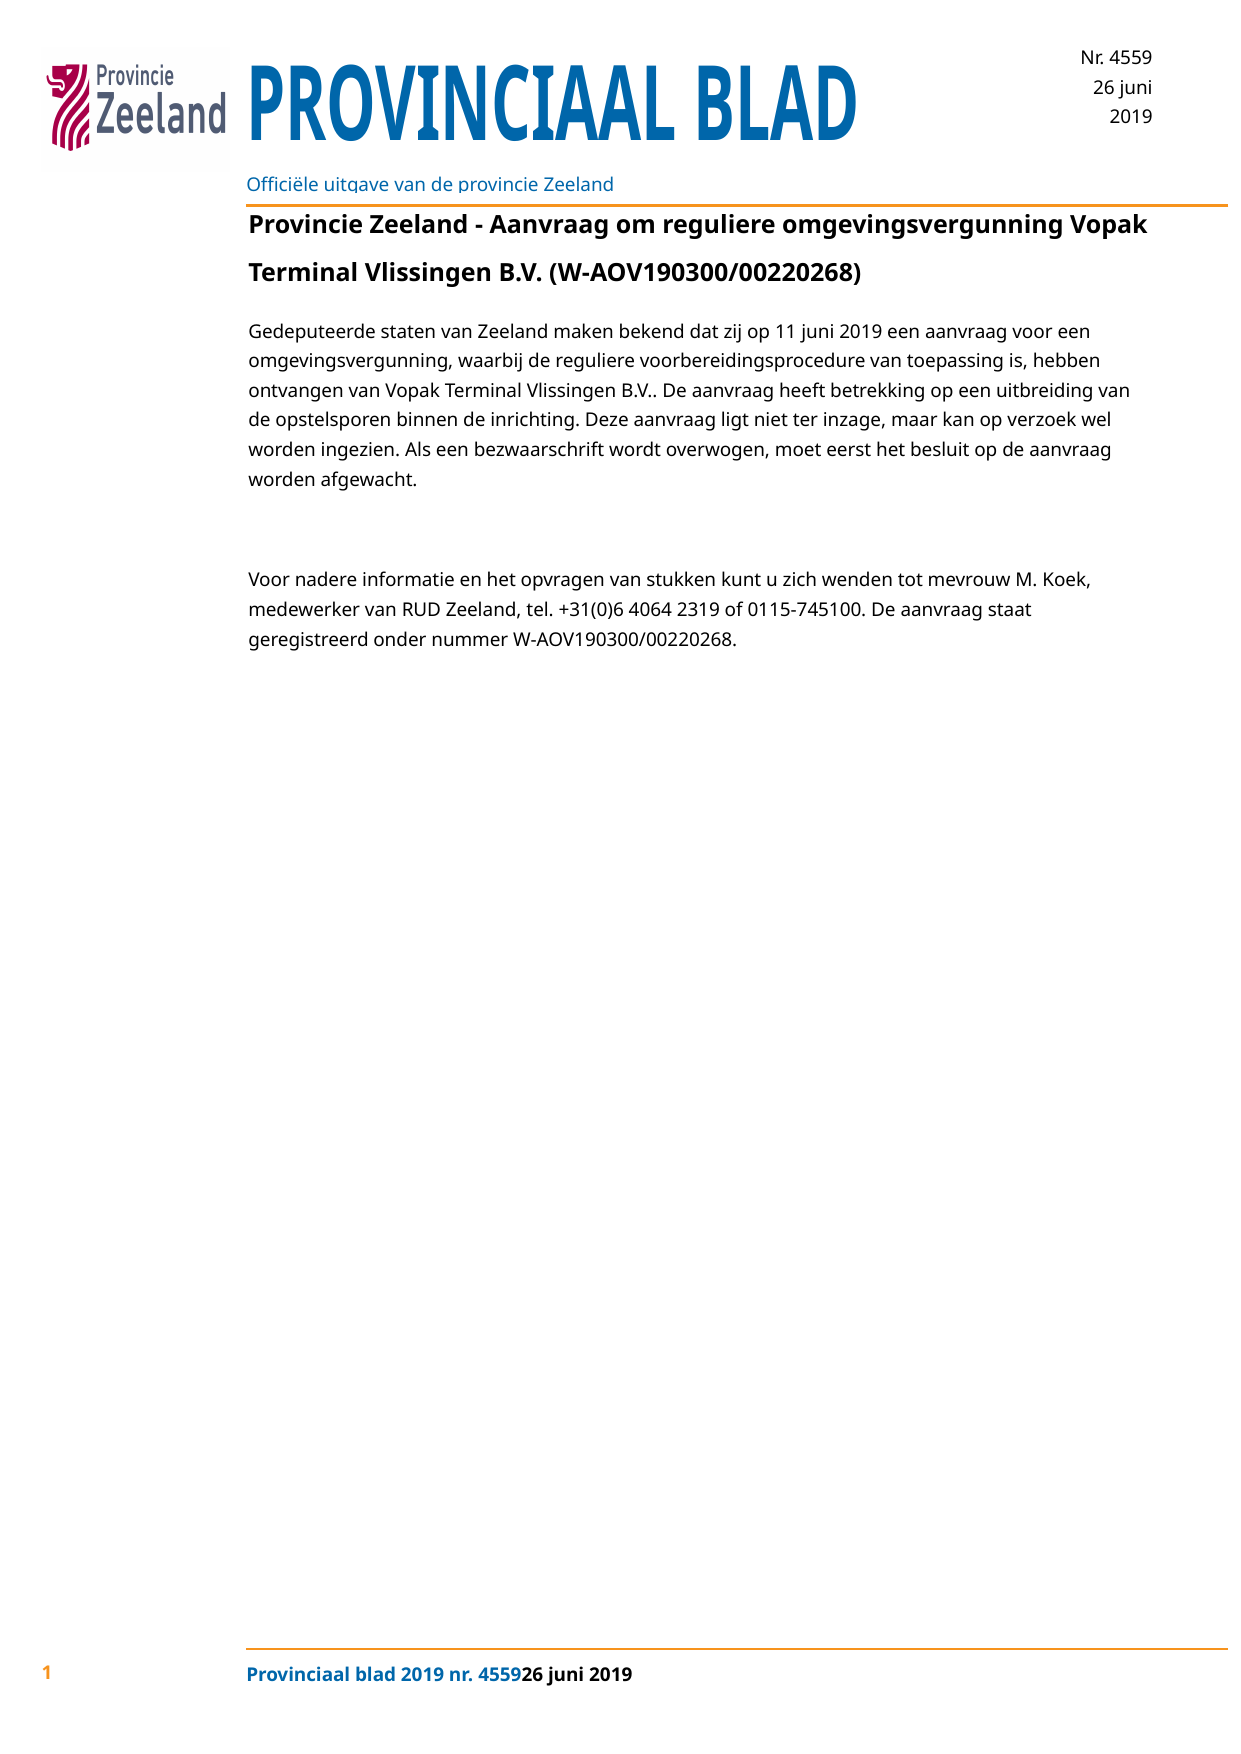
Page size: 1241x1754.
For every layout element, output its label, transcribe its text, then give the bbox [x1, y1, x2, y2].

text Gedeputeerde staten van Zeeland maken bekend dat zij op 11 juni 2019 een aanvraag voor een omgevingsvergunning, waarbij de reguliere voorbereidingsprocedure van toepassing is, hebben ontvangen van Vopak Terminal Vlissingen B.V.. De aanvraag heeft betrekking op een uitbreiding van de opstelsporen binnen de inrichting. Deze aanvraag ligt niet ter inzage, maar kan op verzoek wel worden ingezien. Als een bezwaarschrift wordt overwogen, moet eerst het besluit op de aanvraag worden afgewacht. [248, 318, 1152, 492]
text Provincie Zeeland - Aanvraag om reguliere omgevingsvergunning Vopak Terminal Vlissingen B.V. (W-AOV190300/00220268) [248, 207, 1152, 288]
picture [41, 47, 231, 172]
text Voor nadere informatie en het opvragen van stukken kunt u zich wenden tot mevrouw M. Koek, medewerker van RUD Zeeland, tel. +31(0)6 4064 2319 of 0115-745100. De aanvraag staat geregistreerd onder nummer W-AOV190300/00220268. [248, 567, 1152, 652]
